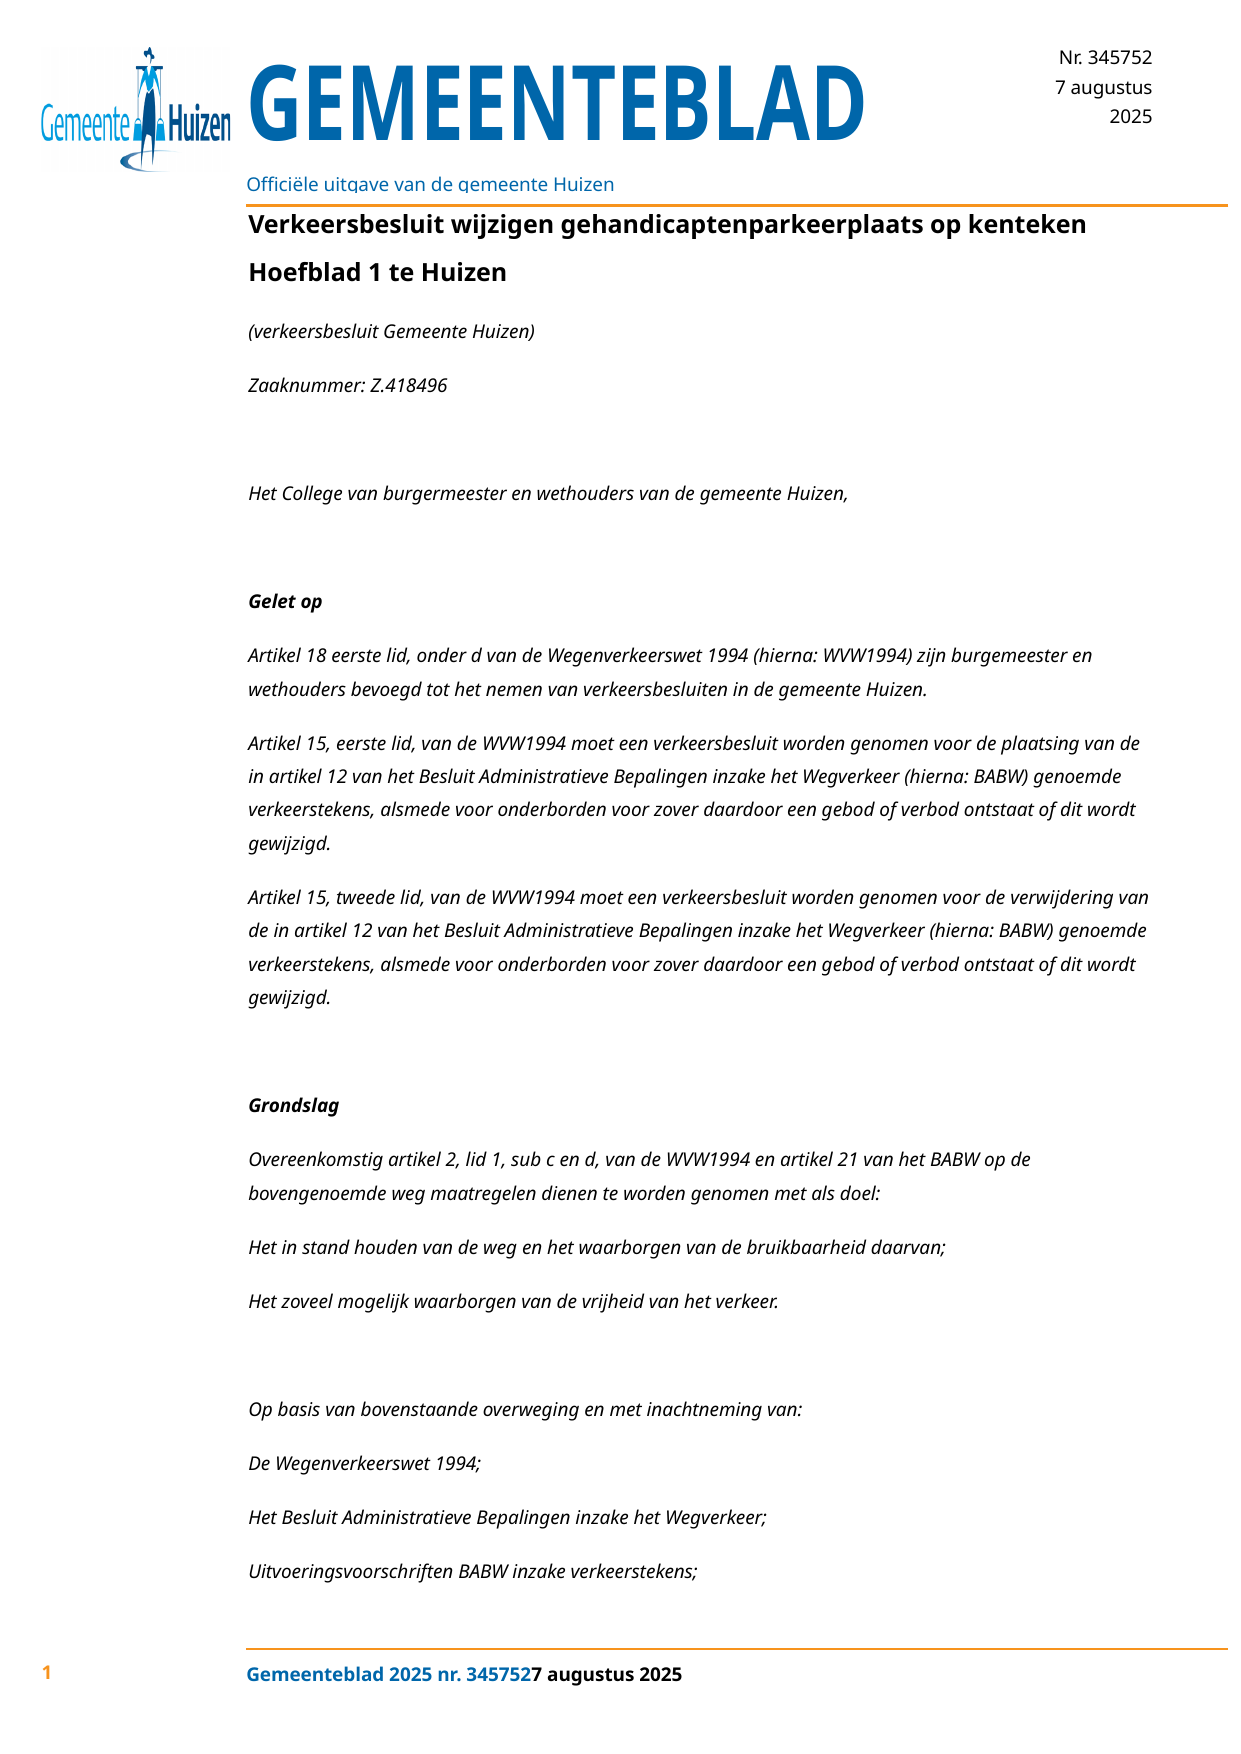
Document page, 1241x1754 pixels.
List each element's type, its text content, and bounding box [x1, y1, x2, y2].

picture [41, 47, 231, 172]
text De Wegenverkeerswet 1994; [248, 1450, 1152, 1476]
text Overeenkomstig artikel 2, lid 1, sub c en d, van de WVW1994 en artikel 21 van het BABW op de bovengenoemde weg maatregelen dienen te worden genomen met als doel: [248, 1147, 1152, 1206]
text Zaaknummer: Z.418496 [248, 372, 1152, 398]
text (verkeersbesluit Gemeente Huizen) [248, 318, 1152, 344]
text Artikel 18 eerste lid, onder d van de Wegenverkeerswet 1994 (hierna: WVW1994) zijn burgemeester en wethouders bevoegd tot het nemen van verkeersbesluiten in de gemeente Huizen. [248, 642, 1152, 701]
text Gelet op [248, 588, 1152, 614]
text Grondslag [248, 1093, 1152, 1118]
text Artikel 15, tweede lid, van de WVW1994 moet een verkeersbesluit worden genomen voor de verwijdering van de in artikel 12 van het Besluit Administratieve Bepalingen inzake het Wegverkeer (hierna: BABW) genoemde verkeerstekens, alsmede voor onderborden voor zover daardoor een gebod of verbod ontstaat of dit wordt gewijzigd. [248, 884, 1152, 1010]
text Het zoveel mogelijk waarborgen van de vrijheid van het verkeer. [248, 1288, 1152, 1314]
text Artikel 15, eerste lid, van de WVW1994 moet een verkeersbesluit worden genomen voor de plaatsing van de in artikel 12 van het Besluit Administratieve Bepalingen inzake het Wegverkeer (hierna: BABW) genoemde verkeerstekens, alsmede voor onderborden voor zover daardoor een gebod of verbod ontstaat of dit wordt gewijzigd. [248, 730, 1152, 856]
text Uitvoeringsvoorschriften BABW inzake verkeerstekens; [248, 1558, 1152, 1584]
text Op basis van bovenstaande overweging en met inachtneming van: [248, 1396, 1152, 1422]
text Het in stand houden van de weg en het waarborgen van de bruikbaarheid daarvan; [248, 1234, 1152, 1260]
text Het Besluit Administratieve Bepalingen inzake het Wegverkeer; [248, 1504, 1152, 1530]
text Verkeersbesluit wijzigen gehandicaptenparkeerplaats op kenteken Hoefblad 1 te Huizen [248, 207, 1152, 288]
text Het College van burgermeester en wethouders van de gemeente Huizen, [248, 480, 1152, 506]
